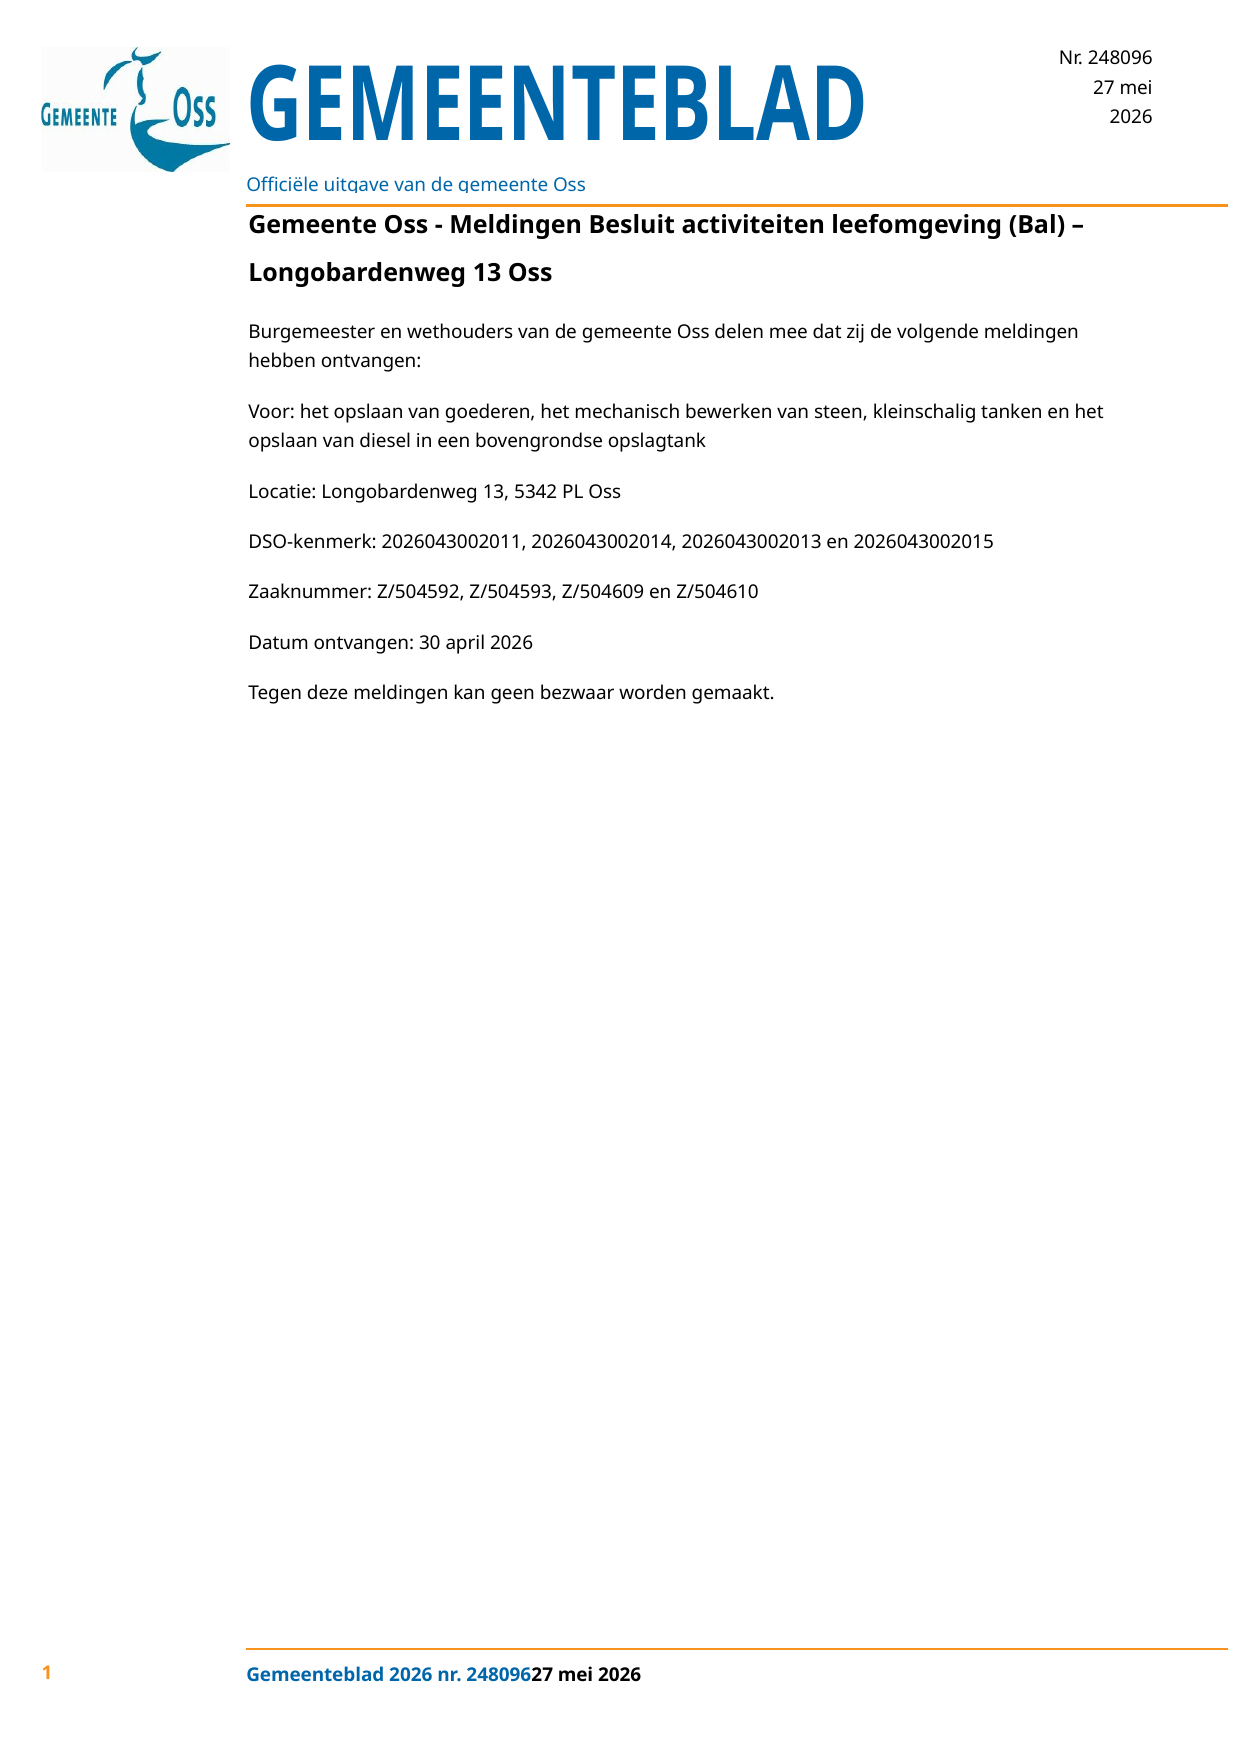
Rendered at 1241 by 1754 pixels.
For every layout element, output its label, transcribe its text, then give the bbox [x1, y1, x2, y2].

text Voor: het opslaan van goederen, het mechanisch bewerken van steen, kleinschalig tanken en het opslaan van diesel in een bovengrondse opslagtank [248, 398, 1152, 453]
picture [41, 47, 231, 172]
text Zaaknummer: Z/504592, Z/504593, Z/504609 en Z/504610 [248, 579, 1152, 604]
text Datum ontvangen: 30 april 2026 [248, 629, 1152, 655]
text Burgemeester en wethouders van de gemeente Oss delen mee dat zij de volgende meldingen hebben ontvangen: [248, 318, 1152, 373]
text Locatie: Longobardenweg 13, 5342 PL Oss [248, 478, 1152, 504]
text Gemeente Oss - Meldingen Besluit activiteiten leefomgeving (Bal) – Longobardenweg 13 Oss [248, 207, 1152, 288]
text Tegen deze meldingen kan geen bezwaar worden gemaakt. [248, 679, 1152, 705]
text DSO-kenmerk: 2026043002011, 2026043002014, 2026043002013 en 2026043002015 [248, 528, 1152, 554]
